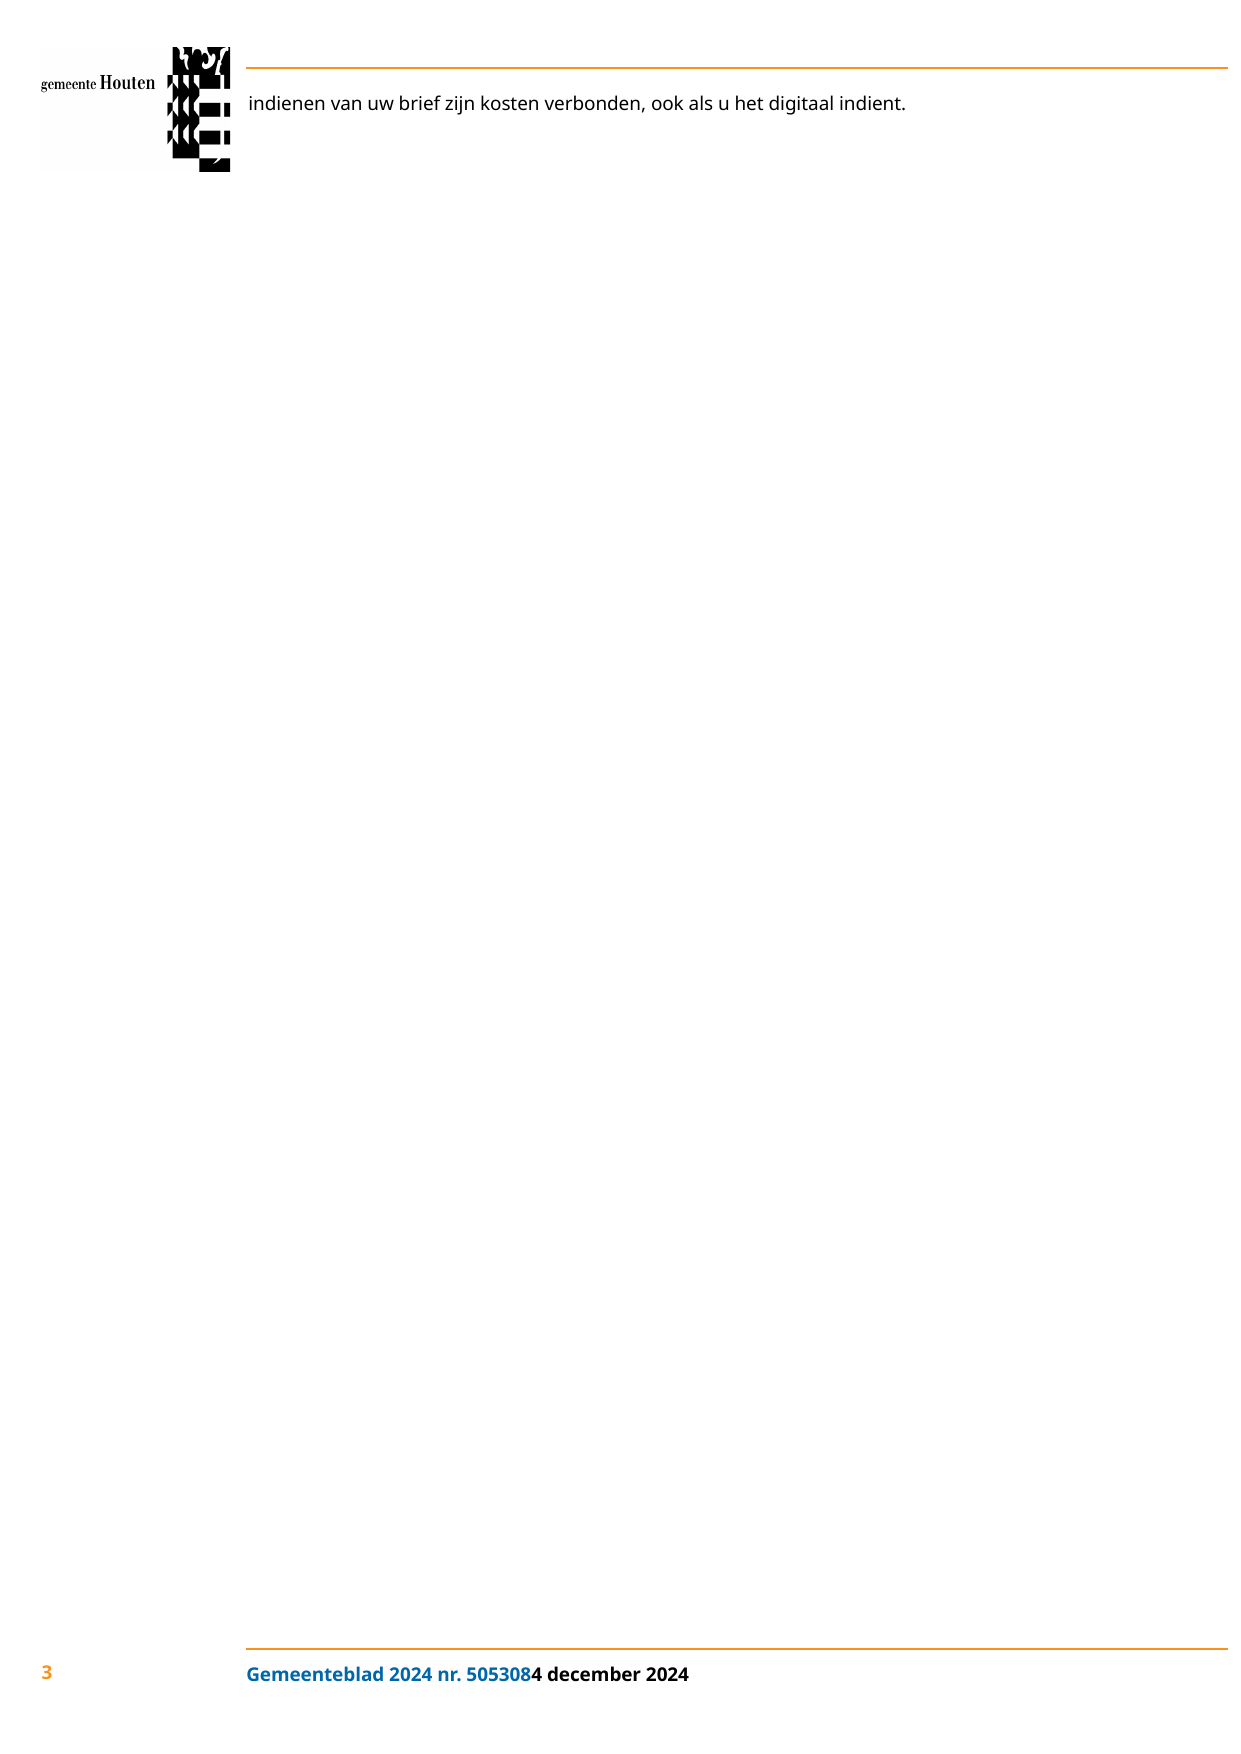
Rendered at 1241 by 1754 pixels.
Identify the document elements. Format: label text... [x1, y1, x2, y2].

picture [41, 47, 231, 172]
text indienen van uw brief zijn kosten verbonden, ook als u het digitaal indient. [248, 95, 1152, 114]
